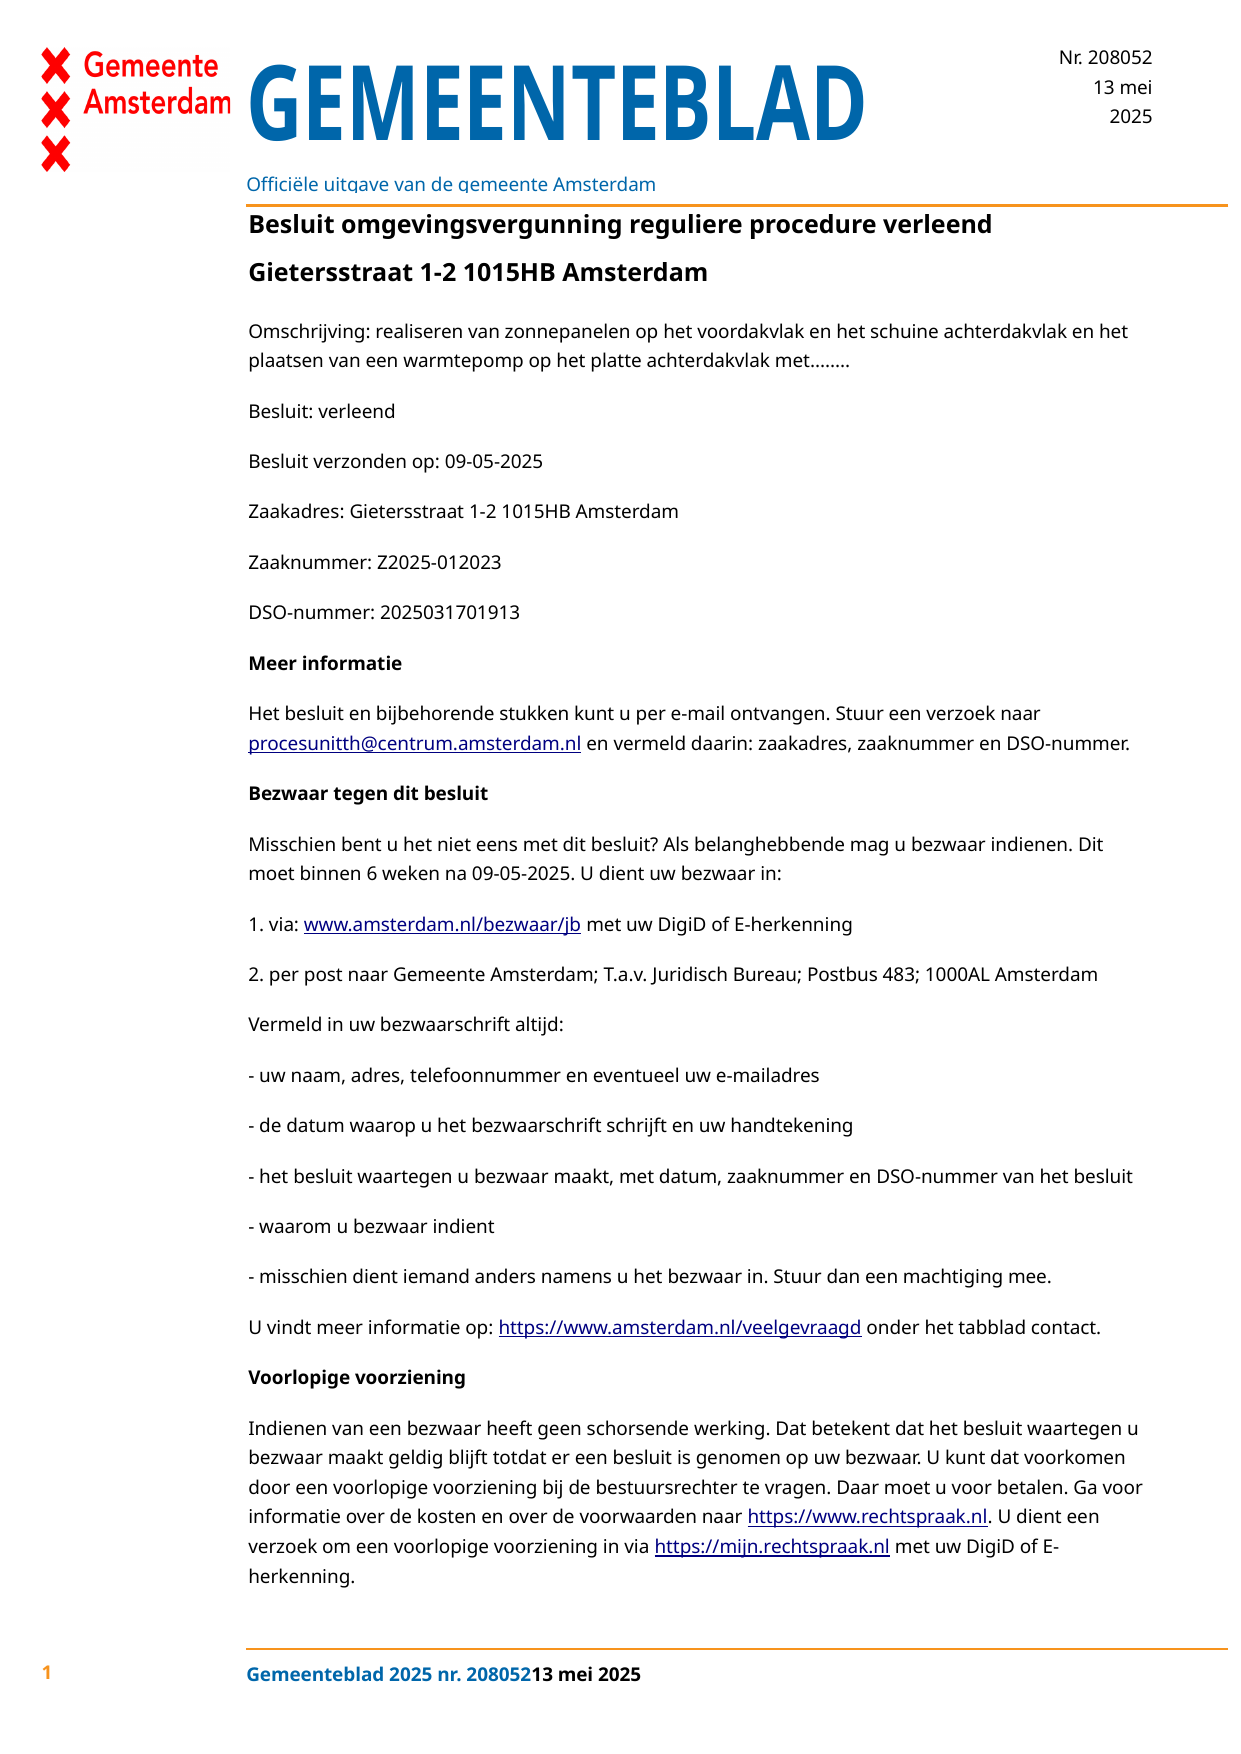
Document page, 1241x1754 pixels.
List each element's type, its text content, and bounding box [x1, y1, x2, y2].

text Misschien bent u het niet eens met dit besluit? Als belanghebbende mag u bezwaar indienen. Dit moet binnen 6 weken na 09-05-2025. U dient uw bezwaar in: [248, 831, 1152, 886]
text Vermeld in uw bezwaarschrift altijd: [248, 1012, 1152, 1037]
text - de datum waarop u het bezwaarschrift schrijft en uw handtekening [248, 1112, 1152, 1138]
text Besluit: verleend [248, 398, 1152, 424]
text Besluit omgevingsvergunning reguliere procedure verleend Gietersstraat 1-2 1015HB Amsterdam [248, 207, 1152, 288]
text 1. via: www.amsterdam.nl/bezwaar/jb met uw DigiD of E-herkenning [248, 911, 1152, 937]
text Zaaknummer: Z2025-012023 [248, 549, 1152, 575]
text Meer informatie [248, 650, 1152, 676]
text - uw naam, adres, telefoonnummer en eventueel uw e-mailadres [248, 1062, 1152, 1088]
text Het besluit en bijbehorende stukken kunt u per e-mail ontvangen. Stuur een verzoek naar procesunitth@centrum.amsterdam.nl en vermeld daarin: zaakadres, zaaknummer en DSO-nummer. [248, 700, 1152, 756]
picture [41, 47, 231, 172]
text 2. per post naar Gemeente Amsterdam; T.a.v. Juridisch Bureau; Postbus 483; 1000AL Amsterdam [248, 961, 1152, 987]
text Indienen van een bezwaar heeft geen schorsende werking. Dat betekent dat het besluit waartegen u bezwaar maakt geldig blijft totdat er een besluit is genomen op uw bezwaar. U kunt dat voorkomen door een voorlopige voorziening bij de bestuursrechter te vragen. Daar moet u voor betalen. Ga voor informatie over de kosten en over de voorwaarden naar https://www.rechtspraak.nl. U dient een verzoek om een voorlopige voorziening in via https://mijn.rechtspraak.nl met uw DigiD of E-herkenning. [248, 1415, 1152, 1589]
text - misschien dient iemand anders namens u het bezwaar in. Stuur dan een machtiging mee. [248, 1264, 1152, 1289]
text - waarom u bezwaar indient [248, 1213, 1152, 1239]
text - het besluit waartegen u bezwaar maakt, met datum, zaaknummer en DSO-nummer van het besluit [248, 1163, 1152, 1189]
text Voorlopige voorziening [248, 1364, 1152, 1390]
text Zaakadres: Gietersstraat 1-2 1015HB Amsterdam [248, 499, 1152, 524]
text Besluit verzonden op: 09-05-2025 [248, 448, 1152, 474]
text Bezwaar tegen dit besluit [248, 780, 1152, 806]
text Omschrijving: realiseren van zonnepanelen op het voordakvlak en het schuine achterdakvlak en het plaatsen van een warmtepomp op het platte achterdakvlak met........ [248, 318, 1152, 373]
text U vindt meer informatie op: https://www.amsterdam.nl/veelgevraagd onder het tabblad contact. [248, 1314, 1152, 1340]
text DSO-nummer: 2025031701913 [248, 599, 1152, 625]
